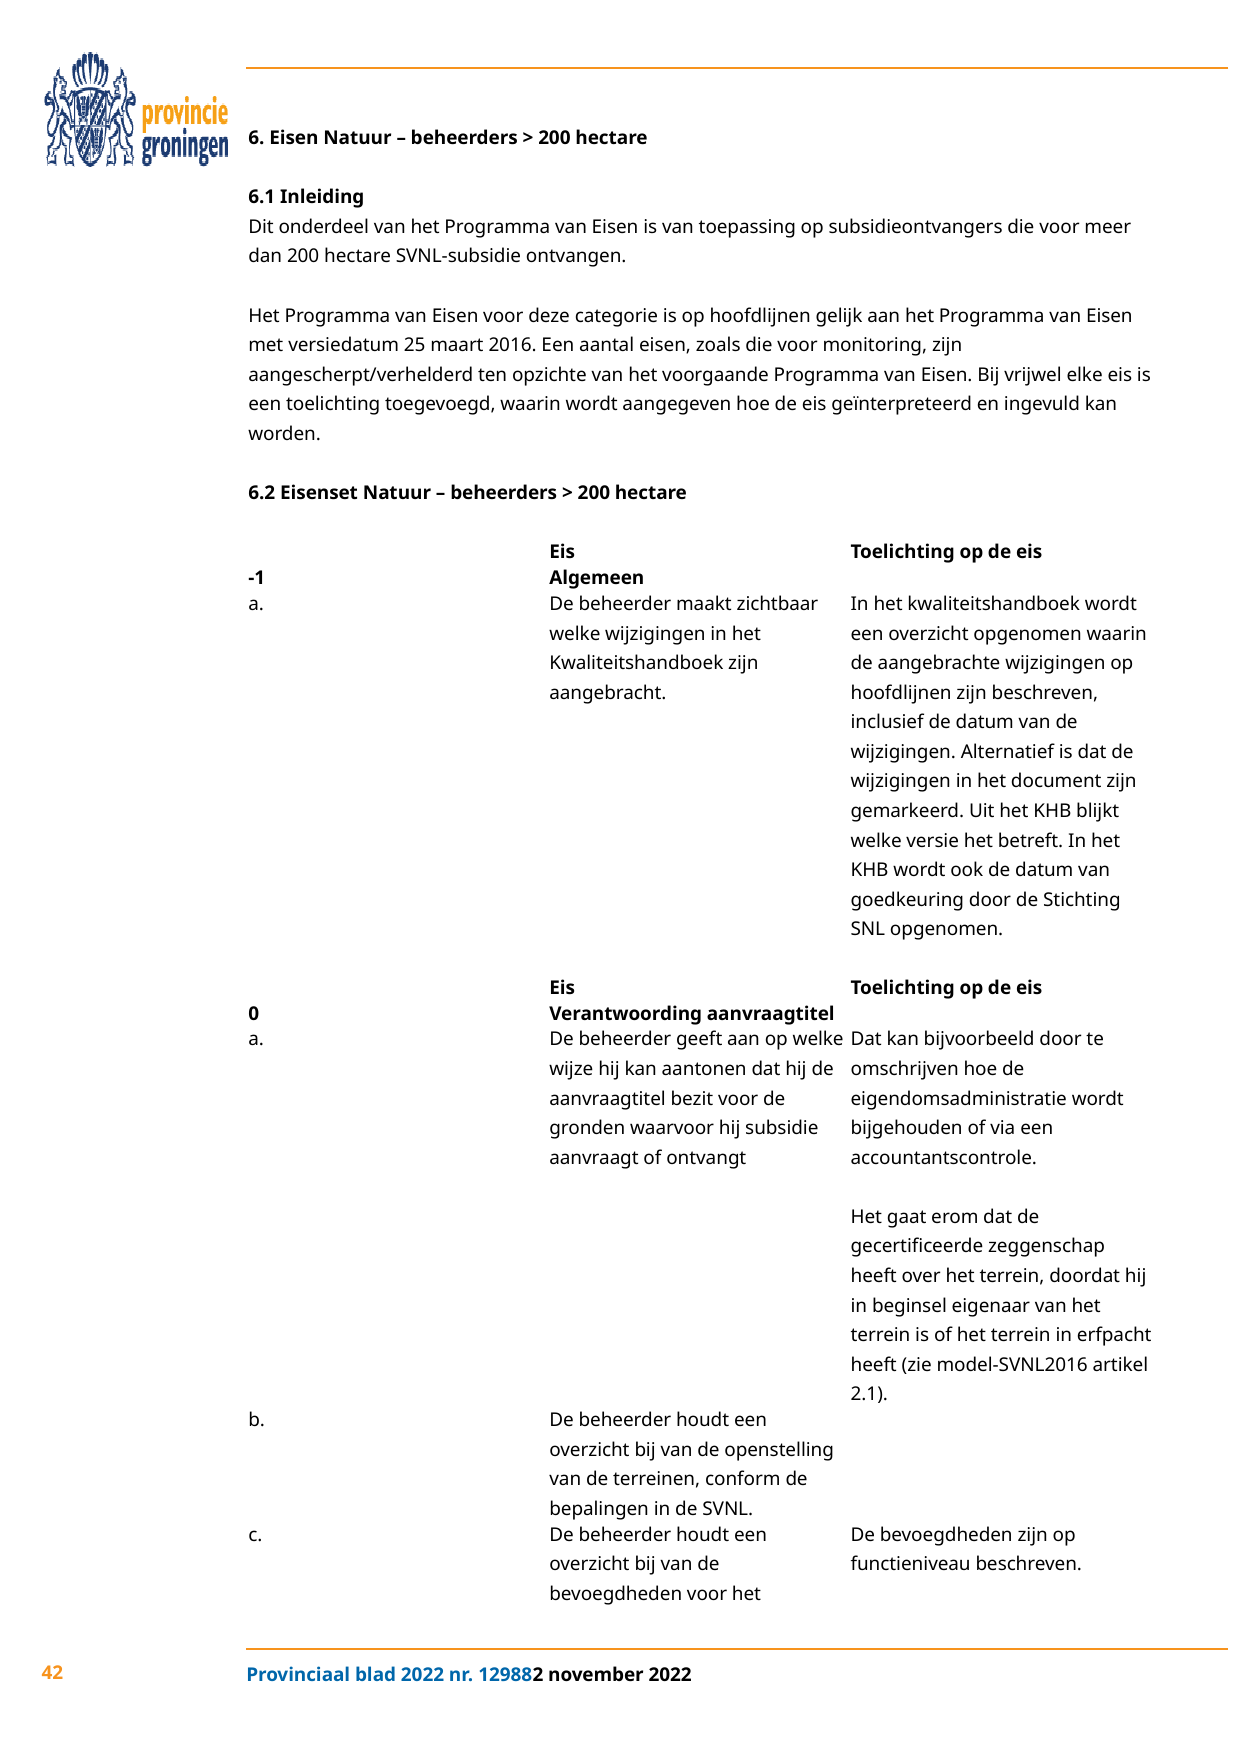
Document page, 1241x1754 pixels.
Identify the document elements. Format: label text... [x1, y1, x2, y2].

table_cell De beheerder houdt een overzicht bij van de openstelling van de terreinen, conform de bepalingen in de SVNL. [549, 1406, 850, 1521]
table_cell De bevoegdheden zijn op functieniveau beschreven. [850, 1521, 1152, 1606]
table_header Toelichting op de eis [850, 539, 1152, 564]
table_cell c. [248, 1521, 549, 1606]
table_cell b. [248, 1406, 549, 1521]
picture [41, 47, 231, 172]
table_cell a. [248, 1026, 549, 1406]
text 6. Eisen Natuur – beheerders > 200 hectare [248, 124, 1152, 150]
table_cell [850, 564, 1152, 590]
table_cell 0 [248, 1000, 549, 1026]
table_cell [850, 1406, 1152, 1521]
text Dit onderdeel van het Programma van Eisen is van toepassing op subsidieontvangers die voor meer dan 200 hectare SVNL-subsidie ontvangen. [248, 213, 1152, 268]
table_cell De beheerder houdt een overzicht bij van de bevoegdheden voor het [549, 1521, 850, 1606]
table_cell -1 [248, 564, 549, 590]
table_cell In het kwaliteitshandboek wordt een overzicht opgenomen waarin de aangebrachte wijzigingen op hoofdlijnen zijn beschreven, inclusief de datum van de wijzigingen. Alternatief is dat de wijzigingen in het document zijn gemarkeerd. Uit het KHB blijkt welke versie het betreft. In het KHB wordt ook de datum van goedkeuring door de Stichting SNL opgenomen. [850, 590, 1152, 941]
table_header Eis [549, 974, 850, 1000]
table_cell [850, 1000, 1152, 1026]
table_header [248, 974, 549, 1000]
table_header [248, 539, 549, 564]
text Het Programma van Eisen voor deze categorie is op hoofdlijnen gelijk aan het Programma van Eisen met versiedatum 25 maart 2016. Een aantal eisen, zoals die voor monitoring, zijn aangescherpt/verhelderd ten opzichte van het voorgaande Programma van Eisen. Bij vrijwel elke eis is een toelichting toegevoegd, waarin wordt aangegeven hoe de eis geïnterpreteerd en ingevuld kan worden. [248, 302, 1152, 446]
text 6.1 Inleiding [248, 183, 1152, 209]
table_cell De beheerder geeft aan op welke wijze hij kan aantonen dat hij de aanvraagtitel bezit voor de gronden waarvoor hij subsidie aanvraagt of ontvangt [549, 1026, 850, 1406]
table_header Toelichting op de eis [850, 974, 1152, 1000]
table_cell Dat kan bijvoorbeeld door te omschrijven hoe de eigendomsadministratie wordt bijgehouden of via een accountantscontrole. Het gaat erom dat de gecertificeerde zeggenschap heeft over het terrein, doordat hij in beginsel eigenaar van het terrein is of het terrein in erfpacht heeft (zie model-SVNL2016 artikel 2.1). [850, 1026, 1152, 1406]
table_cell Algemeen [549, 564, 850, 590]
text 6.2 Eisenset Natuur – beheerders > 200 hectare [248, 479, 1152, 505]
table_cell De beheerder maakt zichtbaar welke wijzigingen in het Kwaliteitshandboek zijn aangebracht. [549, 590, 850, 941]
table_cell a. [248, 590, 549, 941]
table_cell Verantwoording aanvraagtitel [549, 1000, 850, 1026]
table_header Eis [549, 539, 850, 564]
